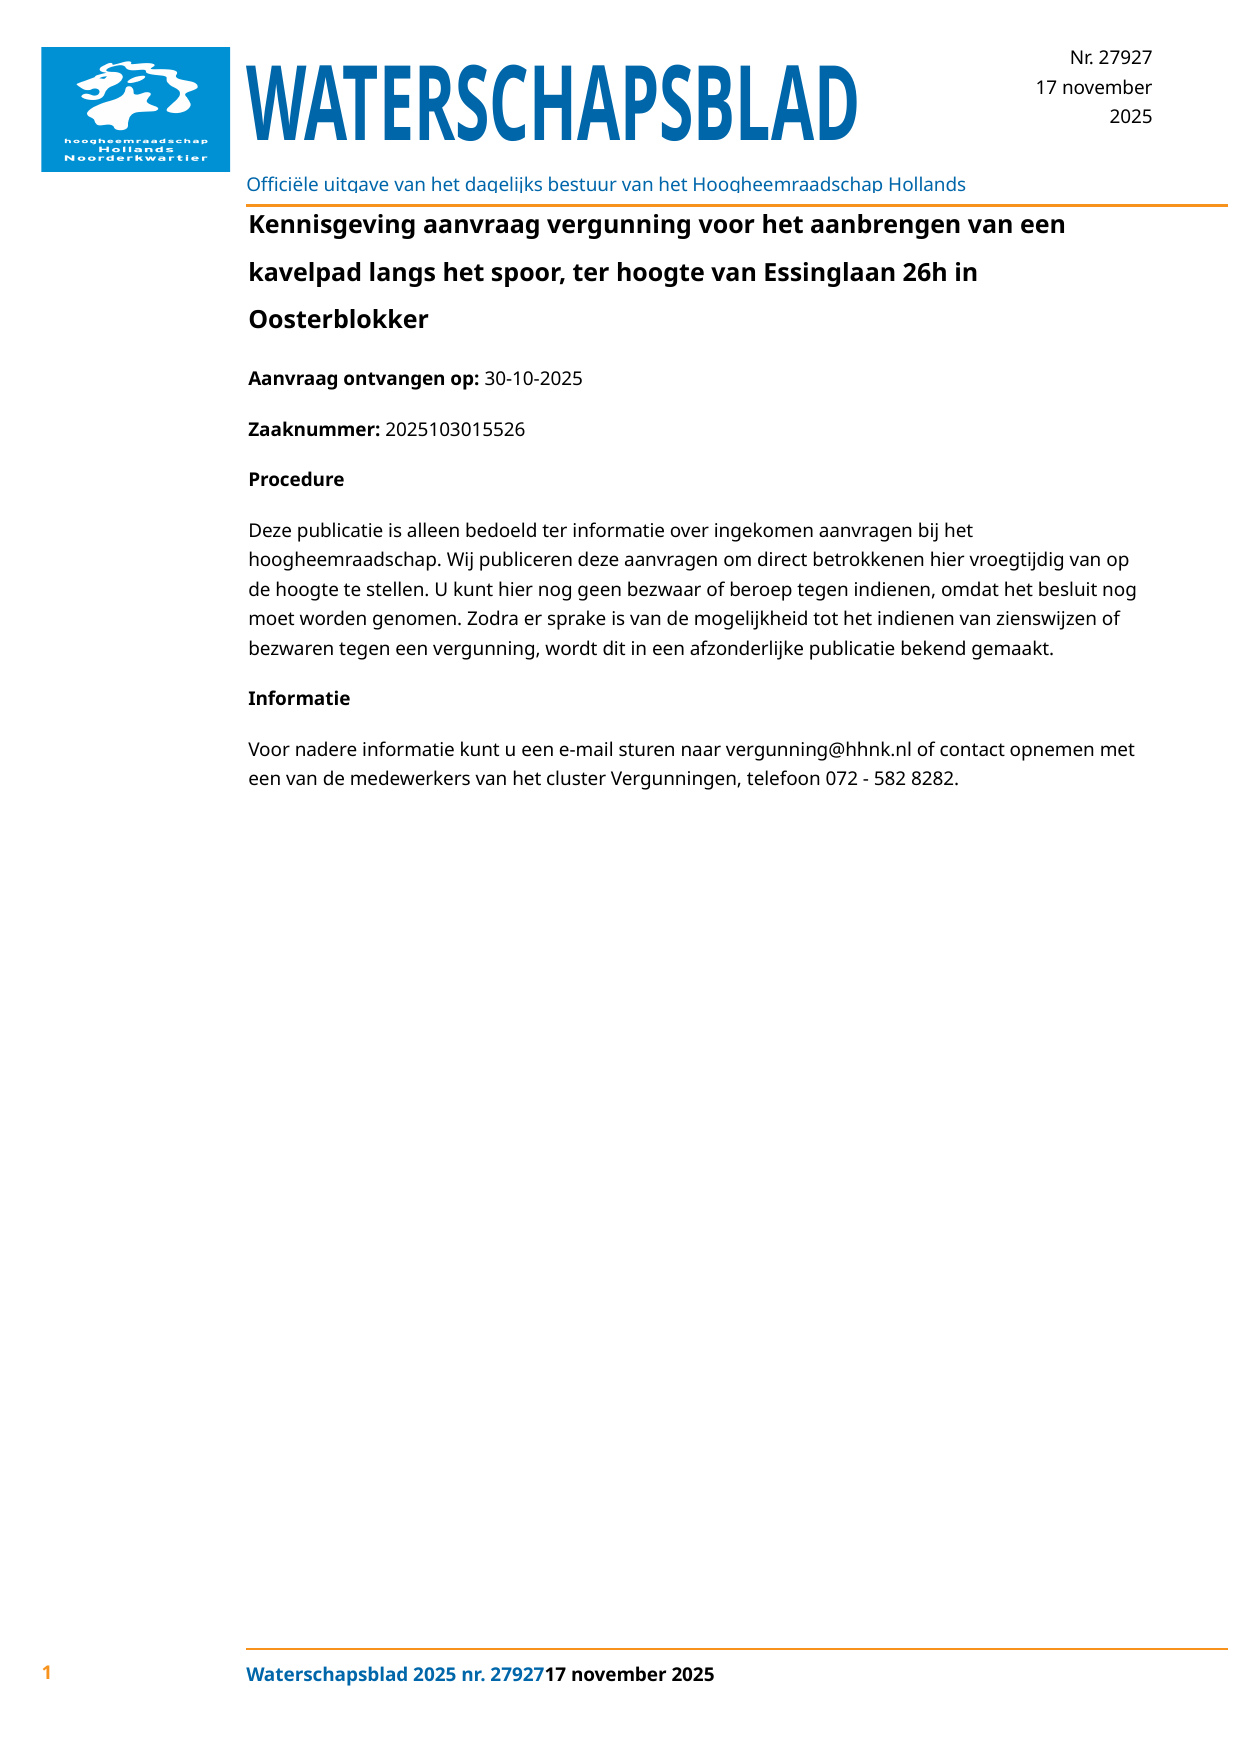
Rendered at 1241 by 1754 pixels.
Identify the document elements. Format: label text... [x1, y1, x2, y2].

picture [78, 64, 122, 99]
picture [118, 62, 197, 112]
picture [88, 87, 157, 130]
picture [129, 76, 144, 82]
text Zaaknummer: 2025103015526 [248, 416, 1152, 442]
text Procedure [248, 466, 1152, 492]
text Kennisgeving aanvraag vergunning voor het aanbrengen van een kavelpad langs het spoor, ter hoogte van Essinglaan 26h in Oosterblokker [248, 207, 1152, 336]
text Voor nadere informatie kunt u een e-mail sturen naar vergunning@hhnk.nl of contact opnemen met een van de medewerkers van het cluster Vergunningen, telefoon 072 - 582 8282. [248, 736, 1152, 791]
text Deze publicatie is alleen bedoeld ter informatie over ingekomen aanvragen bij het hoogheemraadschap. Wij publiceren deze aanvragen om direct betrokkenen hier vroegtijdig van op de hoogte te stellen. U kunt hier nog geen bezwaar of beroep tegen indienen, omdat het besluit nog moet worden genomen. Zodra er sprake is van de mogelijkheid tot het indienen van zienswijzen of bezwaren tegen een vergunning, wordt dit in een afzonderlijke publicatie bekend gemaakt. [248, 517, 1152, 661]
text Aanvraag ontvangen op: 30-10-2025 [248, 366, 1152, 391]
text Informatie [248, 686, 1152, 711]
